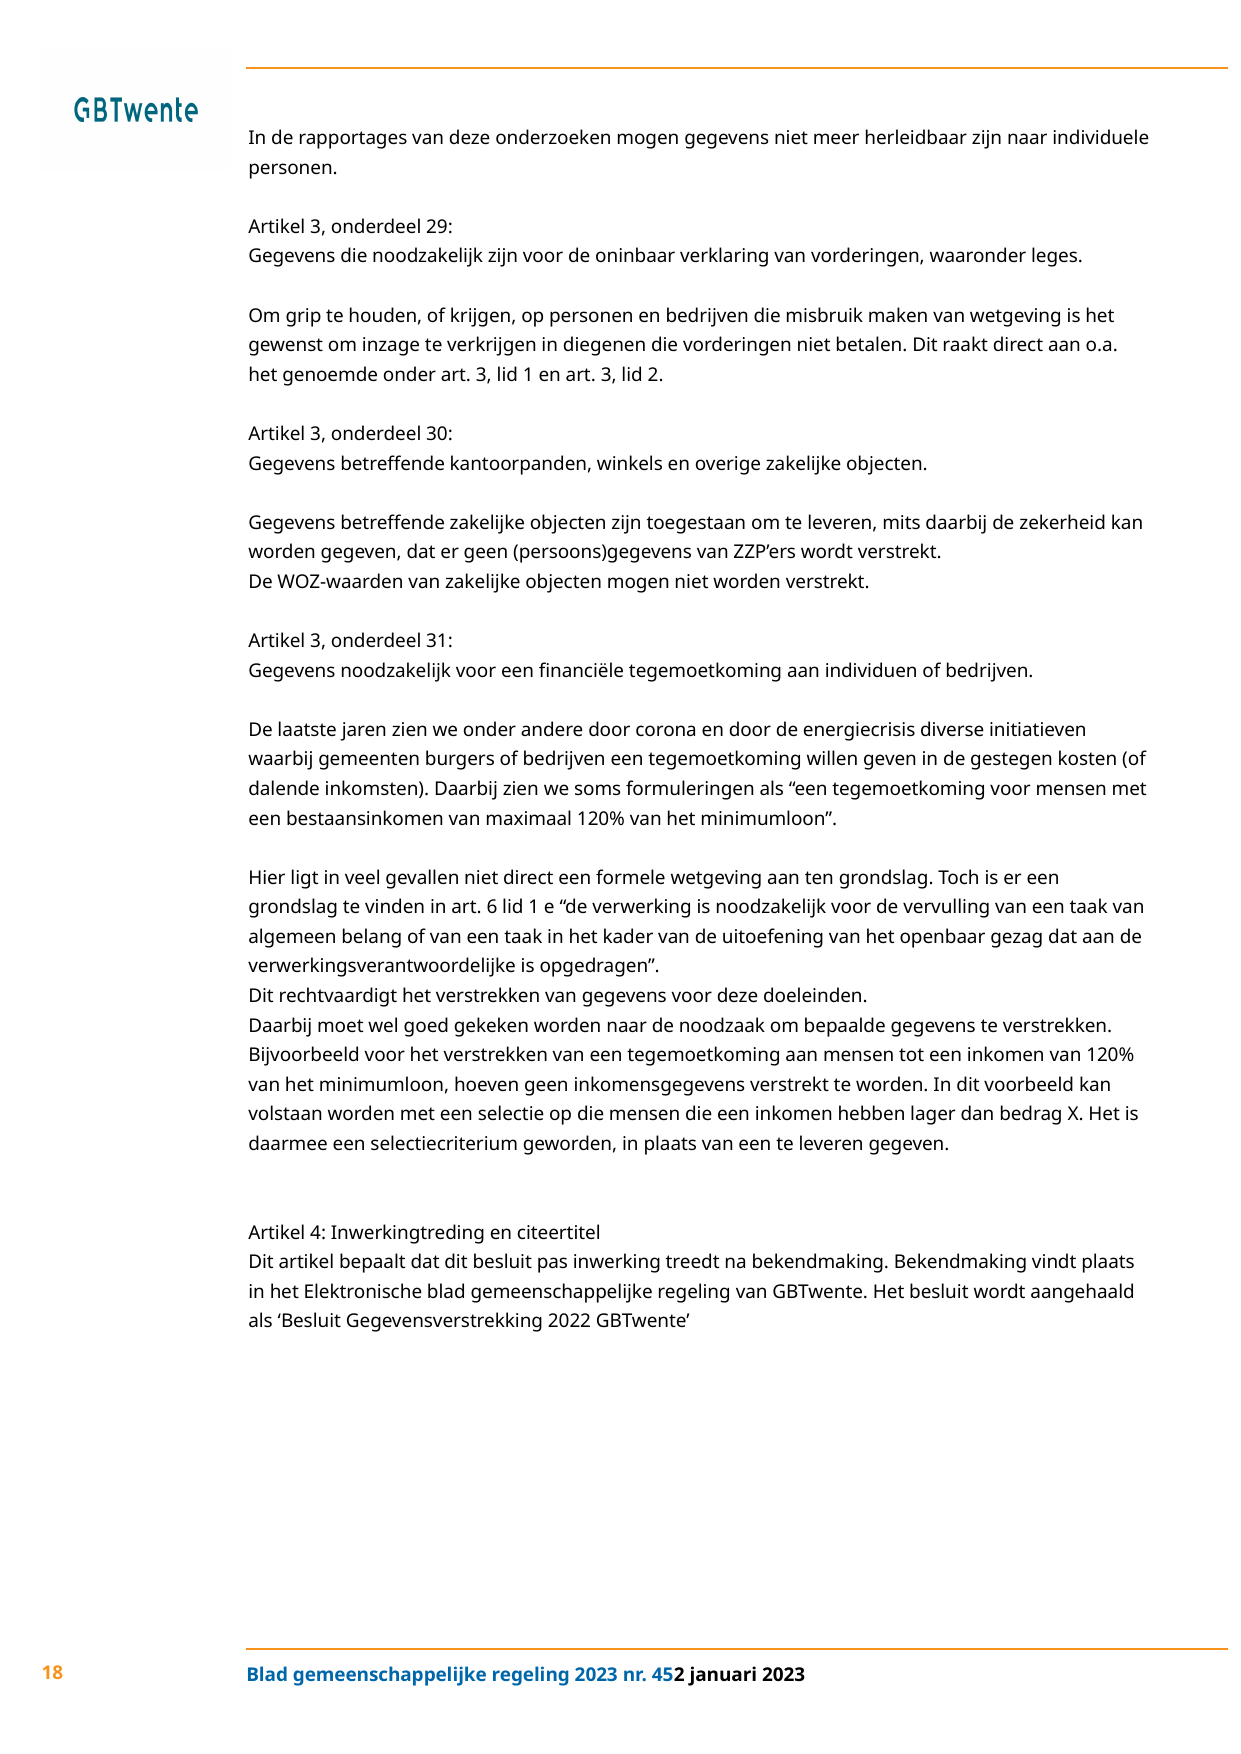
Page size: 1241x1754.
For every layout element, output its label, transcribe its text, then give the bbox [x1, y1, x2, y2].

text Artikel 3, onderdeel 31: [248, 627, 1152, 653]
picture [41, 47, 231, 172]
text Artikel 3, onderdeel 29: [248, 213, 1152, 239]
text Gegevens die noodzakelijk zijn voor de oninbaar verklaring van vorderingen, waaronder leges. [248, 243, 1152, 268]
text Dit artikel bepaalt dat dit besluit pas inwerking treedt na bekendmaking. Bekendmaking vindt plaats in het Elektronische blad gemeenschappelijke regeling van GBTwente. Het besluit wordt aangehaald als ‘Besluit Gegevensverstrekking 2022 GBTwente’ [248, 1248, 1152, 1333]
text Om grip te houden, of krijgen, op personen en bedrijven die misbruik maken van wetgeving is het gewenst om inzage te verkrijgen in diegenen die vorderingen niet betalen. Dit raakt direct aan o.a. het genoemde onder art. 3, lid 1 en art. 3, lid 2. [248, 302, 1152, 387]
text Gegevens noodzakelijk voor een financiële tegemoetkoming aan individuen of bedrijven. [248, 657, 1152, 683]
text De laatste jaren zien we onder andere door corona en door de energiecrisis diverse initiatieven waarbij gemeenten burgers of bedrijven een tegemoetkoming willen geven in de gestegen kosten (of dalende inkomsten). Daarbij zien we soms formuleringen als “een tegemoetkoming voor mensen met een bestaansinkomen van maximaal 120% van het minimumloon”. [248, 716, 1152, 831]
text Daarbij moet wel goed gekeken worden naar de noodzaak om bepaalde gegevens te verstrekken. Bijvoorbeeld voor het verstrekken van een tegemoetkoming aan mensen tot een inkomen van 120% van het minimumloon, hoeven geen inkomensgegevens verstrekt te worden. In dit voorbeeld kan volstaan worden met een selectie op die mensen die een inkomen hebben lager dan bedrag X. Het is daarmee een selectiecriterium geworden, in plaats van een te leveren gegeven. [248, 1012, 1152, 1156]
text Dit rechtvaardigt het verstrekken van gegevens voor deze doeleinden. [248, 982, 1152, 1008]
text In de rapportages van deze onderzoeken mogen gegevens niet meer herleidbaar zijn naar individuele personen. [248, 124, 1152, 180]
text Hier ligt in veel gevallen niet direct een formele wetgeving aan ten grondslag. Toch is er een grondslag te vinden in art. 6 lid 1 e “de verwerking is noodzakelijk voor de vervulling van een taak van algemeen belang of van een taak in het kader van de uitoefening van het openbaar gezag dat aan de verwerkingsverantwoordelijke is opgedragen”. [248, 864, 1152, 978]
text Gegevens betreffende kantoorpanden, winkels en overige zakelijke objecten. [248, 450, 1152, 476]
text De WOZ-waarden van zakelijke objecten mogen niet worden verstrekt. [248, 568, 1152, 594]
text Artikel 4: Inwerkingtreding en citeertitel [248, 1219, 1152, 1245]
text Gegevens betreffende zakelijke objecten zijn toegestaan om te leveren, mits daarbij de zekerheid kan worden gegeven, dat er geen (persoons)gegevens van ZZP’ers wordt verstrekt. [248, 509, 1152, 564]
text Artikel 3, onderdeel 30: [248, 420, 1152, 446]
